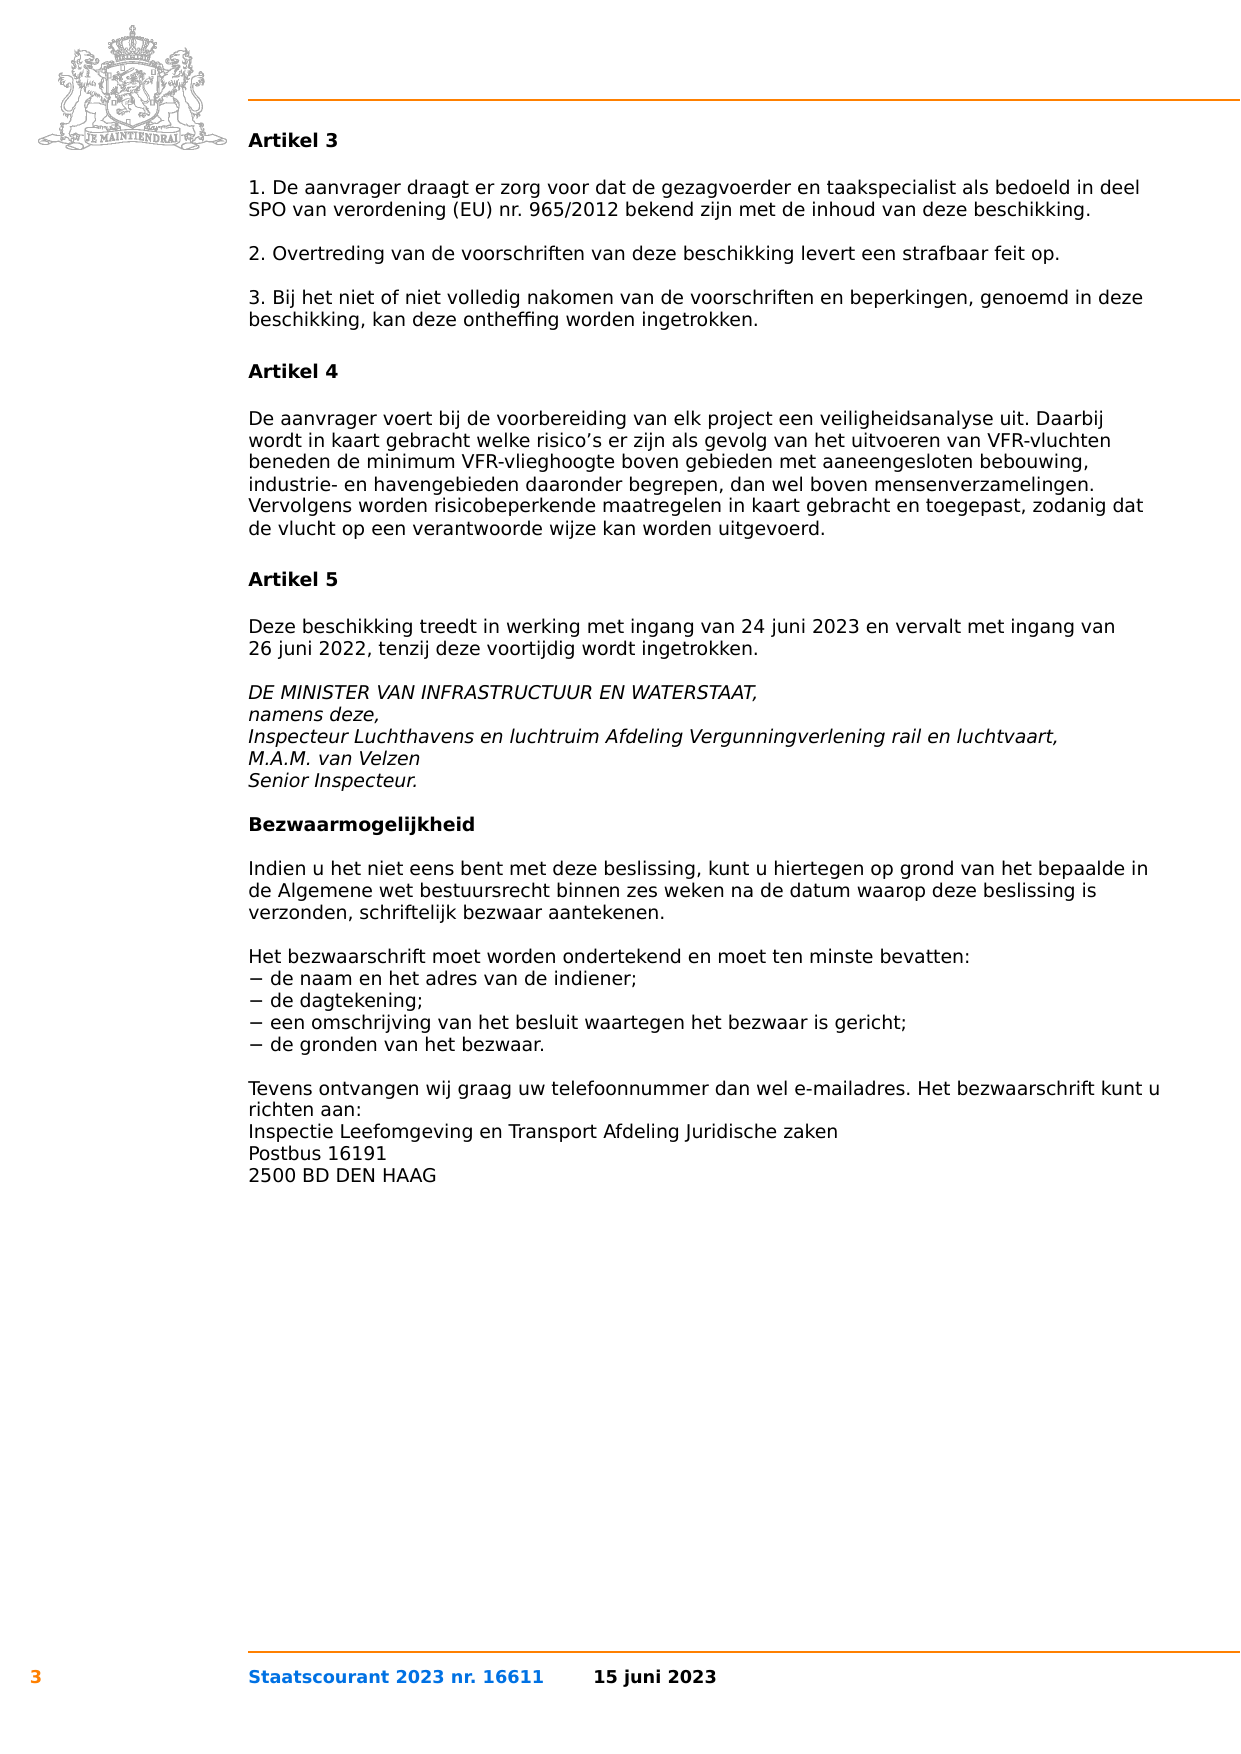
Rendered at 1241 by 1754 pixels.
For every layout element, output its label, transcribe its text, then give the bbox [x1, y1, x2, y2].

text 2500 BD DEN HAAG [248, 1165, 1163, 1187]
text − de naam en het adres van de indiener; [248, 968, 1163, 989]
text DE MINISTER VAN INFRASTRUCTUUR EN WATERSTAAT, namens deze, Inspecteur Luchthavens en luchtruim Afdeling Vergunningverlening rail en luchtvaart, M.A.M. van Velzen Senior Inspecteur. [248, 682, 1163, 792]
text De aanvrager voert bij de voorbereiding van elk project een veiligheidsanalyse uit. Daarbij wordt in kaart gebracht welke risico’s er zijn als gevolg van het uitvoeren van VFR-vluchten beneden de minimum VFR-vlieghoogte boven gebieden met aaneengesloten bebouwing, industrie- en havengebieden daaronder begrepen, dan wel boven mensenverzamelingen. Vervolgens worden risicobeperkende maatregelen in kaart gebracht en toegepast, zodanig dat de vlucht op een verantwoorde wijze kan worden uitgevoerd. [248, 407, 1163, 539]
text − een omschrijving van het besluit waartegen het bezwaar is gericht; [248, 1012, 1163, 1033]
text Inspectie Leefomgeving en Transport Afdeling Juridische zaken [248, 1121, 1163, 1143]
subtitle Artikel 5 [248, 569, 1163, 591]
subtitle Artikel 4 [248, 361, 1163, 382]
text 3. Bij het niet of niet volledig nakomen van de voorschriften en beperkingen, genoemd in deze beschikking, kan deze ontheffing worden ingetrokken. [248, 287, 1163, 331]
text − de dagtekening; [248, 989, 1163, 1012]
text Tevens ontvangen wij graag uw telefoonnummer dan wel e-mailadres. Het bezwaarschrift kunt u richten aan: [248, 1077, 1163, 1121]
picture [38, 25, 227, 150]
text Bezwaarmogelijkheid [248, 814, 1163, 836]
subtitle Artikel 3 [248, 130, 1163, 152]
text Het bezwaarschrift moet worden ondertekend en moet ten minste bevatten: [248, 946, 1163, 968]
text Postbus 16191 [248, 1143, 1163, 1165]
text 2. Overtreding van de voorschriften van deze beschikking levert een strafbaar feit op. [248, 243, 1163, 265]
text Deze beschikking treedt in werking met ingang van 24 juni 2023 en vervalt met ingang van 26 juni 2022, tenzij deze voortijdig wordt ingetrokken. [248, 616, 1163, 660]
text 1. De aanvrager draagt er zorg voor dat de gezagvoerder en taakspecialist als bedoeld in deel SPO van verordening (EU) nr. 965/2012 bekend zijn met de inhoud van deze beschikking. [248, 177, 1163, 221]
text Indien u het niet eens bent met deze beslissing, kunt u hiertegen op grond van het bepaalde in de Algemene wet bestuursrecht binnen zes weken na de datum waarop deze beslissing is verzonden, schriftelijk bezwaar aantekenen. [248, 858, 1163, 924]
text − de gronden van het bezwaar. [248, 1033, 1163, 1056]
